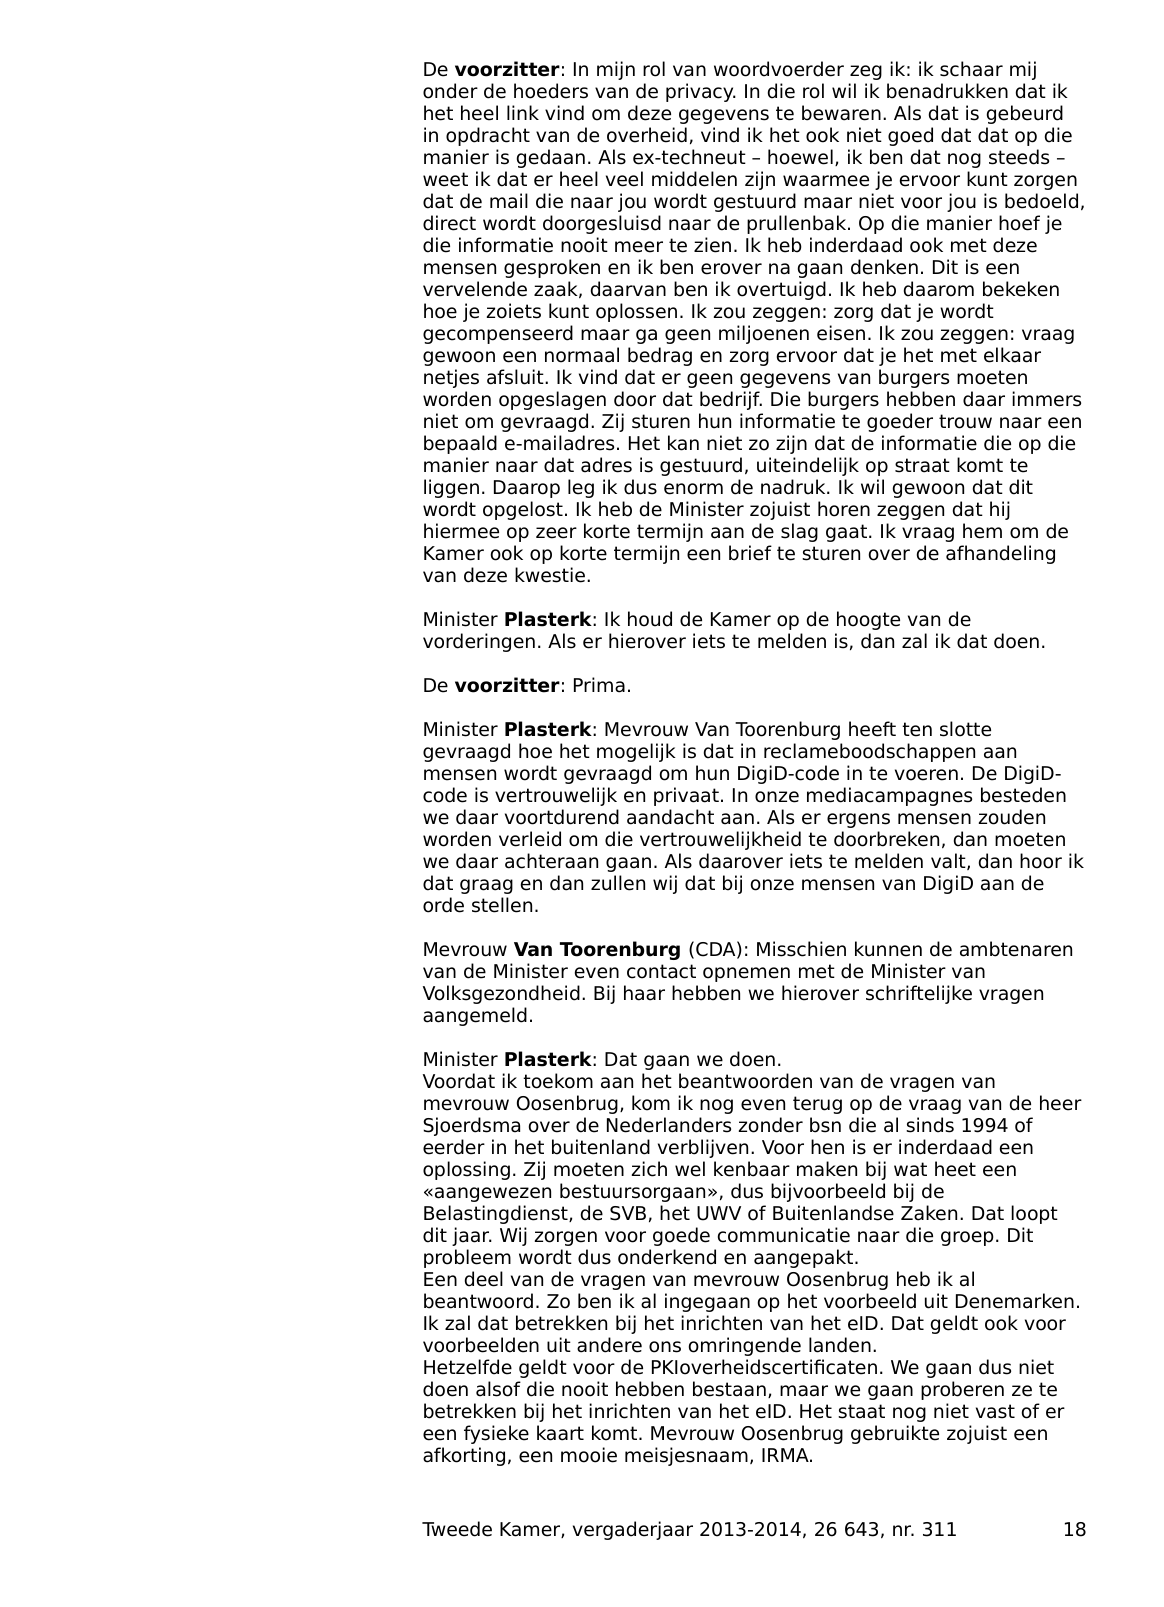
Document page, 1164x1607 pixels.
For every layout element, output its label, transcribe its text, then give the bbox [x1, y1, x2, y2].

text Minister Plasterk: Ik houd de Kamer op de hoogte van de vorderingen. Als er hierover iets te melden is, dan zal ik dat doen. [422, 609, 1087, 653]
text Minister Plasterk: Mevrouw Van Toorenburg heeft ten slotte gevraagd hoe het mogelijk is dat in reclameboodschappen aan mensen wordt gevraagd om hun DigiD-code in te voeren. De DigiD-code is vertrouwelijk en privaat. In onze mediacampagnes besteden we daar voortdurend aandacht aan. Als er ergens mensen zouden worden verleid om die vertrouwelijkheid te doorbreken, dan moeten we daar achteraan gaan. Als daarover iets te melden valt, dan hoor ik dat graag en dan zullen wij dat bij onze mensen van DigiD aan de orde stellen. [422, 719, 1087, 917]
text Minister Plasterk: Dat gaan we doen. [422, 1049, 1087, 1071]
text Een deel van de vragen van mevrouw Oosenbrug heb ik al beantwoord. Zo ben ik al ingegaan op het voorbeeld uit Denemarken. Ik zal dat betrekken bij het inrichten van het eID. Dat geldt ook voor voorbeelden uit andere ons omringende landen. [422, 1269, 1087, 1357]
text De voorzitter: In mijn rol van woordvoerder zeg ik: ik schaar mij onder de hoeders van de privacy. In die rol wil ik benadrukken dat ik het heel link vind om deze gegevens te bewaren. Als dat is gebeurd in opdracht van de overheid, vind ik het ook niet goed dat dat op die manier is gedaan. Als ex-techneut – hoewel, ik ben dat nog steeds – weet ik dat er heel veel middelen zijn waarmee je ervoor kunt zorgen dat de mail die naar jou wordt gestuurd maar niet voor jou is bedoeld, direct wordt doorgesluisd naar de prullenbak. Op die manier hoef je die informatie nooit meer te zien. Ik heb inderdaad ook met deze mensen gesproken en ik ben erover na gaan denken. Dit is een vervelende zaak, daarvan ben ik overtuigd. Ik heb daarom bekeken hoe je zoiets kunt oplossen. Ik zou zeggen: zorg dat je wordt gecompenseerd maar ga geen miljoenen eisen. Ik zou zeggen: vraag gewoon een normaal bedrag en zorg ervoor dat je het met elkaar netjes afsluit. Ik vind dat er geen gegevens van burgers moeten worden opgeslagen door dat bedrijf. Die burgers hebben daar immers niet om gevraagd. Zij sturen hun informatie te goeder trouw naar een bepaald e-mailadres. Het kan niet zo zijn dat de informatie die op die manier naar dat adres is gestuurd, uiteindelijk op straat komt te liggen. Daarop leg ik dus enorm de nadruk. Ik wil gewoon dat dit wordt opgelost. Ik heb de Minister zojuist horen zeggen dat hij hiermee op zeer korte termijn aan de slag gaat. Ik vraag hem om de Kamer ook op korte termijn een brief te sturen over de afhandeling van deze kwestie. [422, 59, 1087, 587]
text De voorzitter: Prima. [422, 675, 1087, 697]
text Voordat ik toekom aan het beantwoorden van de vragen van mevrouw Oosenbrug, kom ik nog even terug op de vraag van de heer Sjoerdsma over de Nederlanders zonder bsn die al sinds 1994 of eerder in het buitenland verblijven. Voor hen is er inderdaad een oplossing. Zij moeten zich wel kenbaar maken bij wat heet een «aangewezen bestuursorgaan», dus bijvoorbeeld bij de Belastingdienst, de SVB, het UWV of Buitenlandse Zaken. Dat loopt dit jaar. Wij zorgen voor goede communicatie naar die groep. Dit probleem wordt dus onderkend en aangepakt. [422, 1071, 1087, 1269]
text Mevrouw Van Toorenburg (CDA): Misschien kunnen de ambtenaren van de Minister even contact opnemen met de Minister van Volksgezondheid. Bij haar hebben we hierover schriftelijke vragen aangemeld. [422, 939, 1087, 1027]
text Hetzelfde geldt voor de PKIoverheidscertificaten. We gaan dus niet doen alsof die nooit hebben bestaan, maar we gaan proberen ze te betrekken bij het inrichten van het eID. Het staat nog niet vast of er een fysieke kaart komt. Mevrouw Oosenbrug gebruikte zojuist een afkorting, een mooie meisjesnaam, IRMA. [422, 1357, 1087, 1467]
